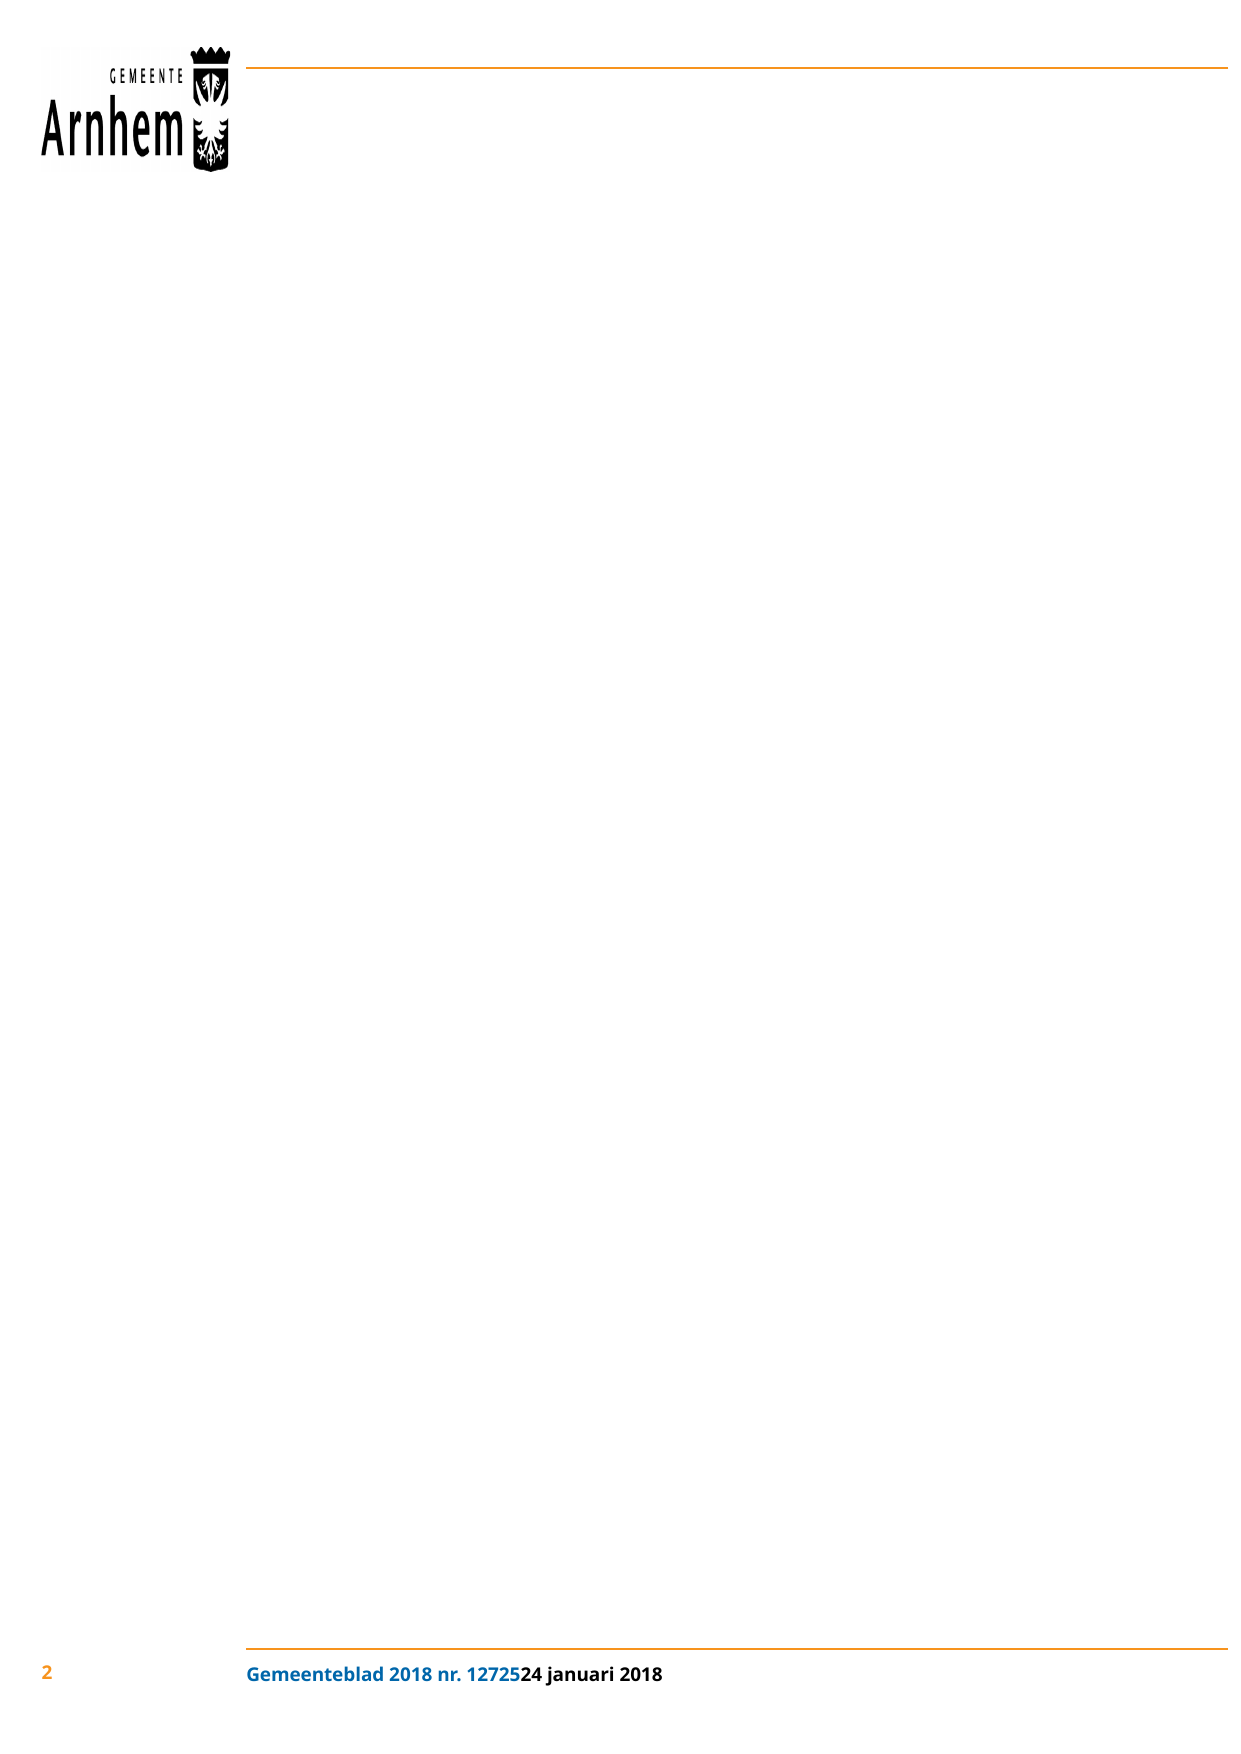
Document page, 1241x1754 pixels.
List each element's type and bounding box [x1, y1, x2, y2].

picture [41, 47, 231, 172]
